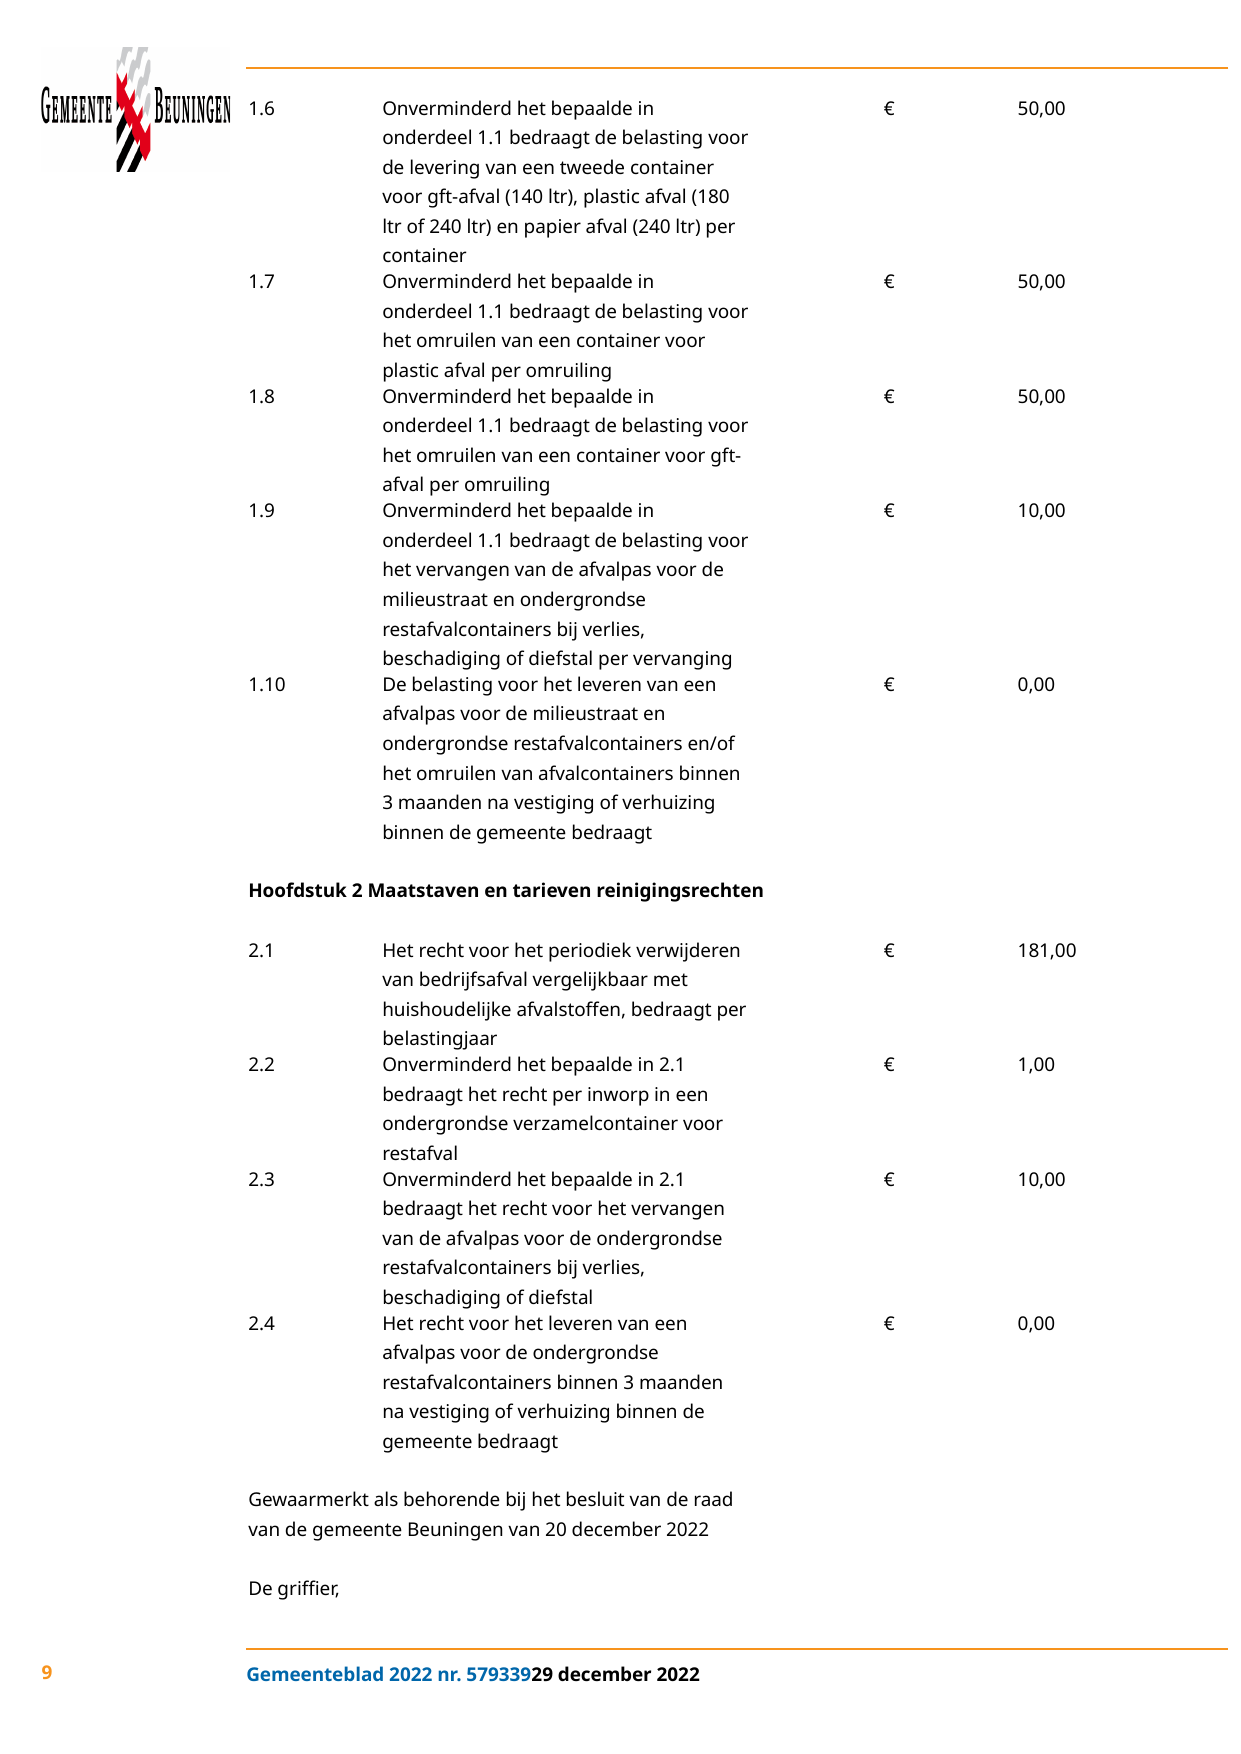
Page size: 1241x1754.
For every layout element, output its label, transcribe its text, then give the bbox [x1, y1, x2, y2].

table_cell Het recht voor het leveren van een afvalpas voor de ondergrondse restafvalcontainers binnen 3 maanden na vestiging of verhuizing binnen de gemeente bedraagt [382, 1310, 749, 1454]
table_cell Onverminderd het bepaalde in 2.1 bedraagt het recht voor het vervangen van de afvalpas voor de ondergrondse restafvalcontainers bij verlies, beschadiging of diefstal [382, 1166, 749, 1310]
table_cell 1.10 [248, 671, 382, 845]
table_cell € [884, 383, 1017, 497]
table_cell € [884, 1166, 1017, 1310]
table_header Het recht voor het periodiek verwijderen van bedrijfsafval vergelijkbaar met huishoudelijke afvalstoffen, bedraagt per belastingjaar [382, 937, 749, 1051]
table_cell [749, 95, 883, 268]
table_cell 0,00 [1018, 671, 1152, 845]
table_cell 1.8 [248, 383, 382, 497]
table_cell Onverminderd het bepaalde in 2.1 bedraagt het recht per inworp in een ondergrondse verzamelcontainer voor restafval [382, 1051, 749, 1166]
table_cell Onverminderd het bepaalde in onderdeel 1.1 bedraagt de belasting voor het omruilen van een container voor gft- afval per omruiling [382, 383, 749, 497]
text De griffier, [248, 1575, 1152, 1601]
text Hoofdstuk 2 Maatstaven en tarieven reinigingsrechten [248, 877, 1152, 903]
table_header 2.1 [248, 937, 382, 1051]
table_cell 1.6 [248, 95, 382, 268]
table_cell 1.9 [248, 498, 382, 671]
table_cell [749, 1166, 883, 1310]
table_cell [749, 269, 883, 383]
table_cell De belasting voor het leveren van een afvalpas voor de milieustraat en ondergrondse restafvalcontainers en/of het omruilen van afvalcontainers binnen 3 maanden na vestiging of verhuizing binnen de gemeente bedraagt [382, 671, 749, 845]
table_cell € [884, 498, 1017, 671]
table_cell Onverminderd het bepaalde in onderdeel 1.1 bedraagt de belasting voor het omruilen van een container voor plastic afval per omruiling [382, 269, 749, 383]
picture [41, 47, 231, 172]
table_cell [749, 498, 883, 671]
table_cell € [884, 671, 1017, 845]
table_cell 2.4 [248, 1310, 382, 1454]
text Gewaarmerkt als behorende bij het besluit van de raad [248, 1487, 1152, 1512]
table_cell 50,00 [1018, 95, 1152, 268]
table_cell € [884, 95, 1017, 268]
text van de gemeente Beuningen van 20 december 2022 [248, 1516, 1152, 1542]
table_header 181,00 [1018, 937, 1152, 1051]
table_cell 1,00 [1018, 1051, 1152, 1166]
table_cell 50,00 [1018, 383, 1152, 497]
table_cell 0,00 [1018, 1310, 1152, 1454]
table_header [749, 937, 883, 1051]
table_cell 10,00 [1018, 1166, 1152, 1310]
table_cell [749, 1310, 883, 1454]
table_cell € [884, 1051, 1017, 1166]
table_cell [749, 383, 883, 497]
table_cell Onverminderd het bepaalde in onderdeel 1.1 bedraagt de belasting voor de levering van een tweede container voor gft-afval (140 ltr), plastic afval (180 ltr of 240 ltr) en papier afval (240 ltr) per container [382, 95, 749, 268]
table_cell 10,00 [1018, 498, 1152, 671]
table_cell 1.7 [248, 269, 382, 383]
table_cell Onverminderd het bepaalde in onderdeel 1.1 bedraagt de belasting voor het vervangen van de afvalpas voor de milieustraat en ondergrondse restafvalcontainers bij verlies, beschadiging of diefstal per vervanging [382, 498, 749, 671]
table_cell 50,00 [1018, 269, 1152, 383]
table_cell [749, 1051, 883, 1166]
table_cell 2.3 [248, 1166, 382, 1310]
table_cell [749, 671, 883, 845]
table_cell € [884, 269, 1017, 383]
table_cell € [884, 1310, 1017, 1454]
table_cell 2.2 [248, 1051, 382, 1166]
table_header € [884, 937, 1017, 1051]
